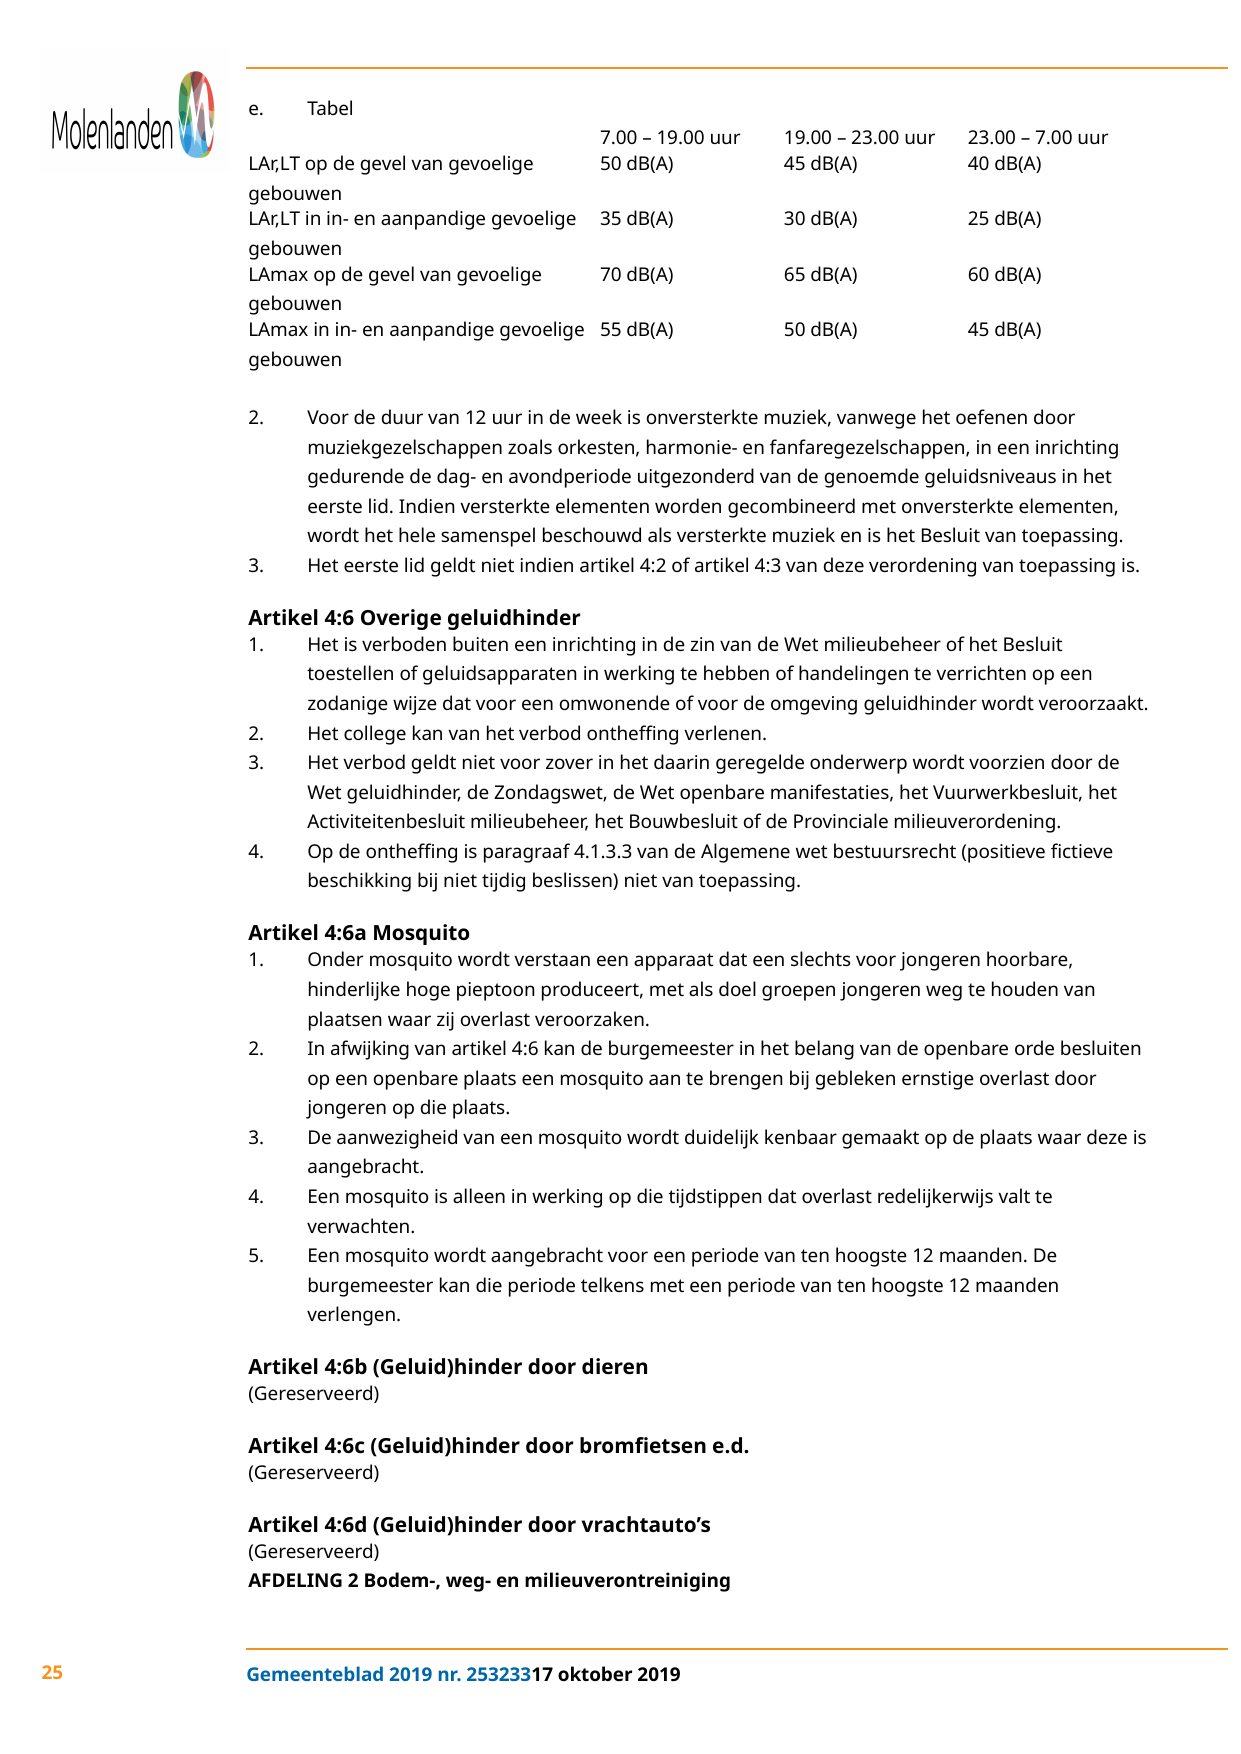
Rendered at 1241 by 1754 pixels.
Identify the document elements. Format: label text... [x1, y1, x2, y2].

list De aanwezigheid van een mosquito wordt duidelijk kenbaar gemaakt op de plaats waar deze is aangebracht. [248, 1124, 1152, 1179]
table_cell 60 dB(A) [968, 261, 1152, 316]
picture [41, 47, 231, 172]
list Het verbod geldt niet voor zover in het daarin geregelde onderwerp wordt voorzien door de Wet geluidhinder, de Zondagswet, de Wet openbare manifestaties, het Vuurwerkbesluit, het Activiteitenbesluit milieubeheer, het Bouwbesluit of de Provinciale milieuverordening. [248, 749, 1152, 834]
table_cell 70 dB(A) [600, 261, 784, 316]
text AFDELING 2 Bodem-, weg- en milieuverontreiniging [248, 1568, 1152, 1593]
list Een mosquito is alleen in werking op die tijdstippen dat overlast redelijkerwijs valt te verwachten. [248, 1183, 1152, 1238]
list Het is verboden buiten een inrichting in de zin van de Wet milieubeheer of het Besluit toestellen of geluidsapparaten in werking te hebben of handelingen te verrichten op een zodanige wijze dat voor een omwonende of voor de omgeving geluidhinder wordt veroorzaakt. [248, 631, 1152, 716]
text (Gereserveerd) [248, 1380, 1152, 1406]
text Artikel 4:6c (Geluid)hinder door bromfietsen e.d. [248, 1431, 1152, 1459]
text Artikel 4:6 Overige geluidhinder [248, 603, 1152, 631]
list Een mosquito wordt aangebracht voor een periode van ten hoogste 12 maanden. De burgemeester kan die periode telkens met een periode van ten hoogste 12 maanden verlengen. [248, 1242, 1152, 1327]
table_cell 55 dB(A) [600, 316, 784, 371]
table_cell 50 dB(A) [784, 316, 968, 371]
list Onder mosquito wordt verstaan een apparaat dat een slechts voor jongeren hoorbare, hinderlijke hoge pieptoon produceert, met als doel groepen jongeren weg te houden van plaatsen waar zij overlast veroorzaken. [248, 947, 1152, 1031]
table_header 23.00 – 7.00 uur [968, 125, 1152, 150]
list In afwijking van artikel 4:6 kan de burgemeester in het belang van de openbare orde besluiten op een openbare plaats een mosquito aan te brengen bij gebleken ernstige overlast door jongeren op die plaats. [248, 1035, 1152, 1120]
text Artikel 4:6d (Geluid)hinder door vrachtauto’s [248, 1510, 1152, 1538]
list Het college kan van het verbod ontheffing verlenen. [248, 720, 1152, 746]
table_cell 30 dB(A) [784, 206, 968, 261]
table_cell LAr,LT op de gevel van gevoelige gebouwen [248, 150, 600, 206]
list Tabel [248, 95, 1152, 121]
table_cell 40 dB(A) [968, 150, 1152, 206]
table_header 19.00 – 23.00 uur [784, 125, 968, 150]
table_header [248, 125, 600, 150]
list Op de ontheffing is paragraaf 4.1.3.3 van de Algemene wet bestuursrecht (positieve fictieve beschikking bij niet tijdig beslissen) niet van toepassing. [248, 838, 1152, 893]
table_cell 65 dB(A) [784, 261, 968, 316]
table_cell 45 dB(A) [784, 150, 968, 206]
table_cell 50 dB(A) [600, 150, 784, 206]
text Artikel 4:6a Mosquito [248, 918, 1152, 947]
text (Gereserveerd) [248, 1538, 1152, 1564]
text Artikel 4:6b (Geluid)hinder door dieren [248, 1352, 1152, 1380]
table_cell LAr,LT in in- en aanpandige gevoelige gebouwen [248, 206, 600, 261]
table_cell 35 dB(A) [600, 206, 784, 261]
table_cell 45 dB(A) [968, 316, 1152, 371]
list Voor de duur van 12 uur in de week is onversterkte muziek, vanwege het oefenen door muziekgezelschappen zoals orkesten, harmonie- en fanfaregezelschappen, in een inrichting gedurende de dag- en avondperiode uitgezonderd van de genoemde geluidsniveaus in het eerste lid. Indien versterkte elementen worden gecombineerd met onversterkte elementen, wordt het hele samenspel beschouwd als versterkte muziek en is het Besluit van toepassing. [248, 404, 1152, 548]
table_cell 25 dB(A) [968, 206, 1152, 261]
table_cell LAmax in in- en aanpandige gevoelige gebouwen [248, 316, 600, 371]
text (Gereserveerd) [248, 1459, 1152, 1485]
list Het eerste lid geldt niet indien artikel 4:2 of artikel 4:3 van deze verordening van toepassing is. [248, 552, 1152, 578]
table_cell LAmax op de gevel van gevoelige gebouwen [248, 261, 600, 316]
table_header 7.00 – 19.00 uur [600, 125, 784, 150]
